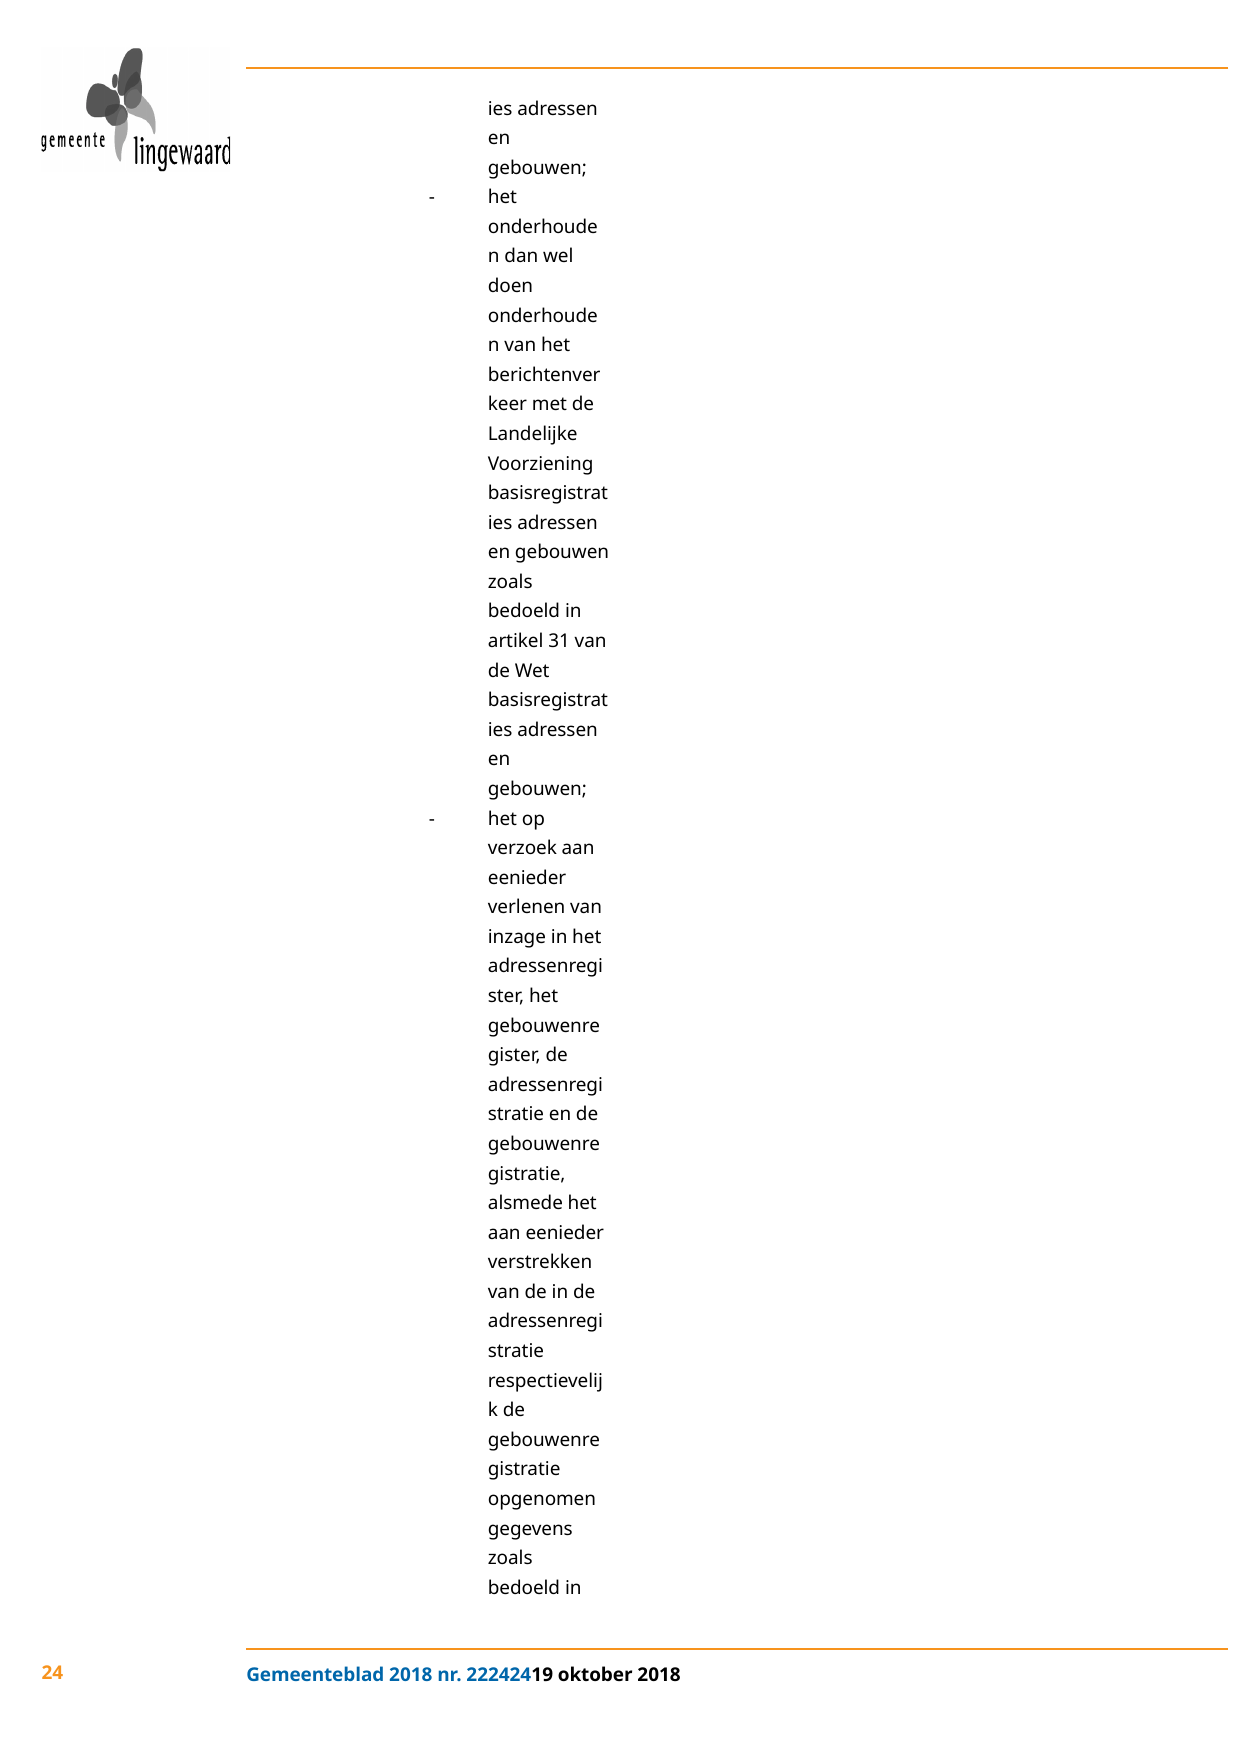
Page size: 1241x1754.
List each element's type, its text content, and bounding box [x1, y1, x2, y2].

table_cell [248, 95, 429, 1600]
table_cell [971, 95, 1152, 1600]
table_cell [609, 95, 790, 1600]
picture [41, 47, 231, 172]
table_cell ies adressen en gebouwen; het onderhouden dan wel doen onderhouden van het berichtenverkeer met de Landelijke Voorziening basisregistraties adressen en gebouwen zoals bedoeld in artikel 31 van de Wet basisregistraties adressen en gebouwen; het op verzoek aan eenieder verlenen van inzage in het adressenregister, het gebouwenregister, de adressenregistratie en de gebouwenregistratie, alsmede het aan eenieder verstrekken van de in de adressenregistratie respectievelijk de gebouwenregistratie opgenomen gegevens zoals bedoeld in [429, 95, 609, 1600]
table_cell [790, 95, 971, 1600]
